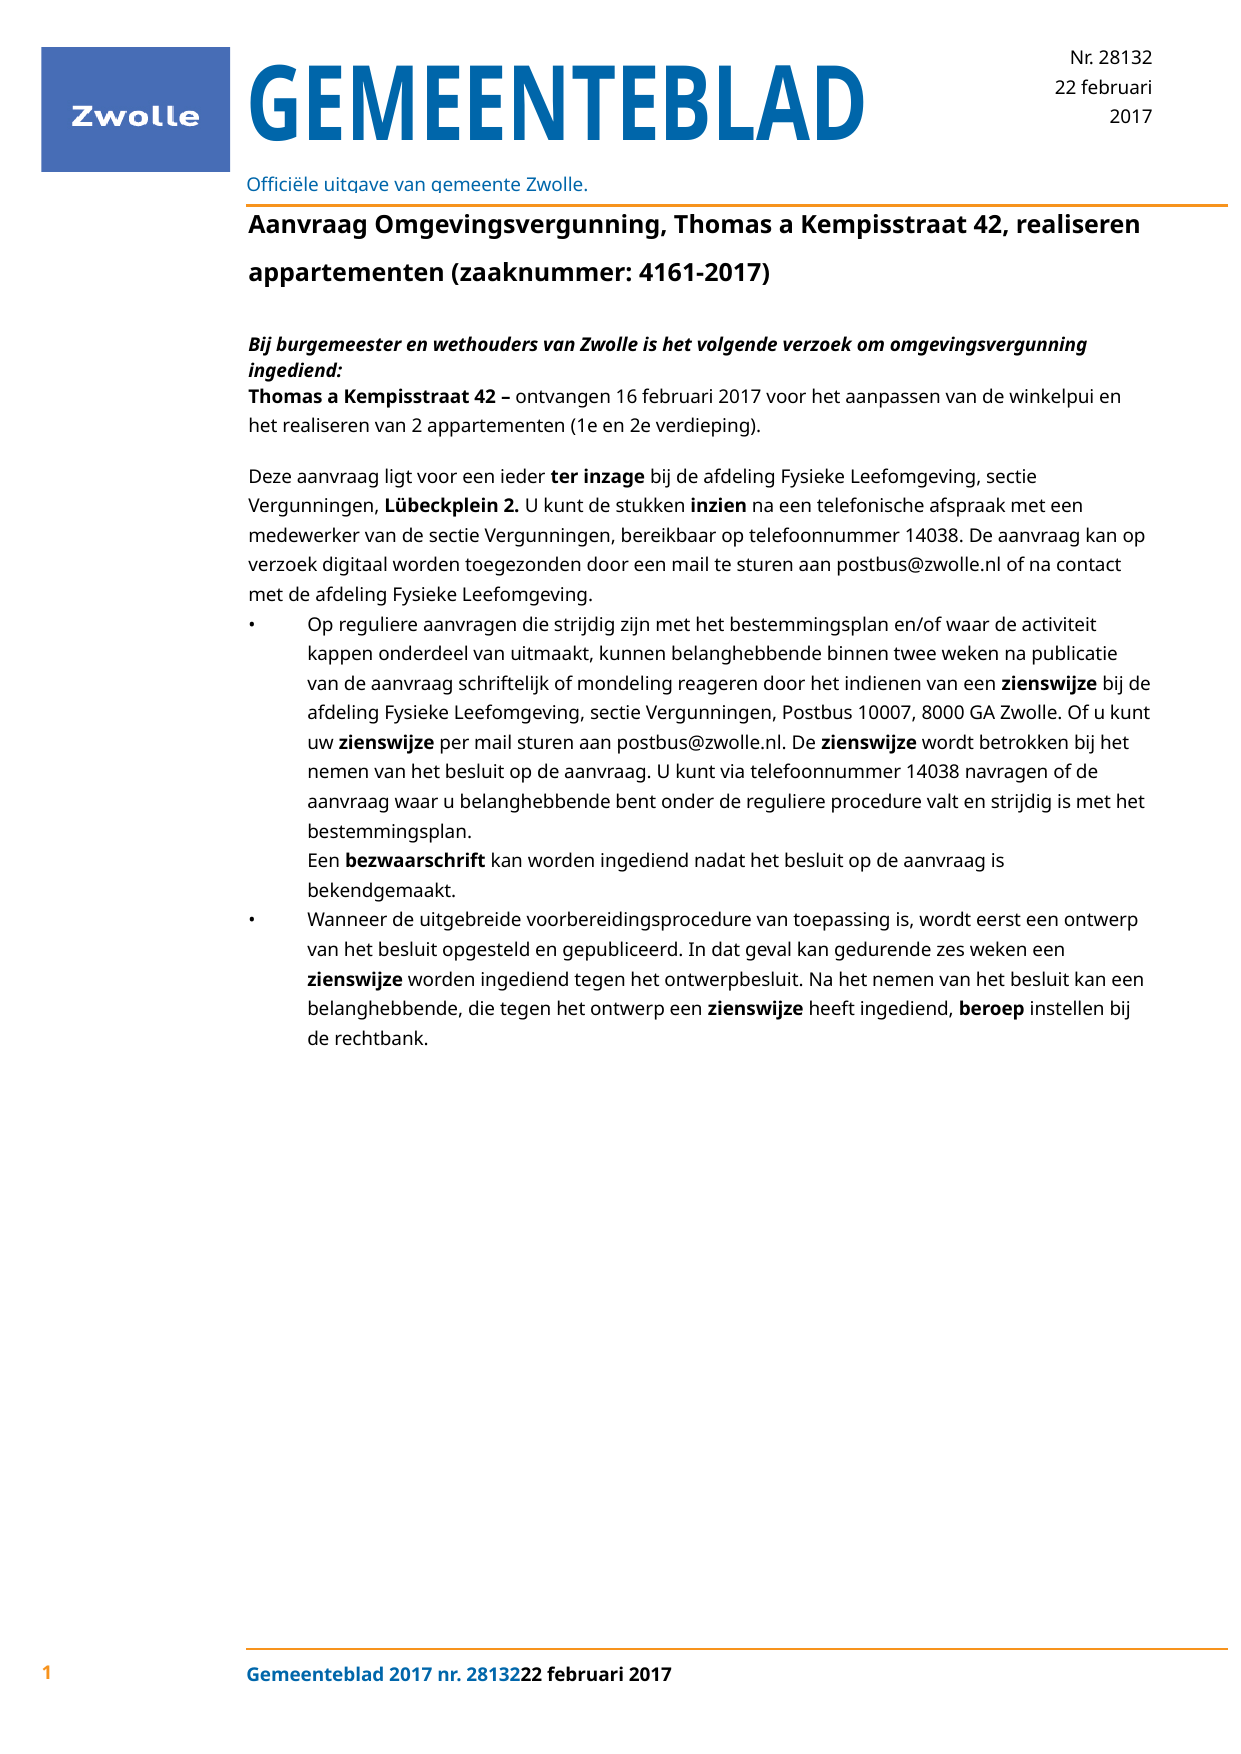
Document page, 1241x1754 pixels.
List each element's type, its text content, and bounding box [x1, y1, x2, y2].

picture [41, 47, 231, 172]
list Wanneer de uitgebreide voorbereidingsprocedure van toepassing is, wordt eerst een ontwerp van het besluit opgesteld en gepubliceerd. In dat geval kan gedurende zes weken een zienswijze worden ingediend tegen het ontwerpbesluit. Na het nemen van het besluit kan een belanghebbende, die tegen het ontwerp een zienswijze heeft ingediend, beroep instellen bij de rechtbank. [248, 907, 1152, 1051]
list Op reguliere aanvragen die strijdig zijn met het bestemmingsplan en/of waar de activiteit kappen onderdeel van uitmaakt, kunnen belanghebbende binnen twee weken na publicatie van de aanvraag schriftelijk of mondeling reageren door het indienen van een zienswijze bij de afdeling Fysieke Leefomgeving, sectie Vergunningen, Postbus 10007, 8000 GA Zwolle. Of u kunt uw zienswijze per mail sturen aan postbus@zwolle.nl. De zienswijze wordt betrokken bij het nemen van het besluit op de aanvraag. U kunt via telefoonnummer 14038 navragen of de aanvraag waar u belanghebbende bent onder de reguliere procedure valt en strijdig is met het bestemmingsplan. [248, 611, 1152, 844]
text Deze aanvraag ligt voor een ieder ter inzage bij de afdeling Fysieke Leefomgeving, sectie Vergunningen, Lübeckplein 2. U kunt de stukken inzien na een telefonische afspraak met een medewerker van de sectie Vergunningen, bereikbaar op telefoonnummer 14038. De aanvraag kan op verzoek digitaal worden toegezonden door een mail te sturen aan postbus@zwolle.nl of na contact met de afdeling Fysieke Leefomgeving. [248, 463, 1152, 607]
text Bij burgemeester en wethouders van Zwolle is het volgende verzoek om omgevingsvergunning ingediend: [248, 331, 1152, 383]
text Aanvraag Omgevingsvergunning, Thomas a Kempisstraat 42, realiseren appartementen (zaaknummer: 4161-2017) [248, 207, 1152, 288]
list Een bezwaarschrift kan worden ingediend nadat het besluit op de aanvraag is bekendgemaakt. [248, 847, 1152, 903]
text Thomas a Kempisstraat 42 – ontvangen 16 februari 2017 voor het aanpassen van de winkelpui en het realiseren van 2 appartementen (1e en 2e verdieping). [248, 383, 1152, 438]
